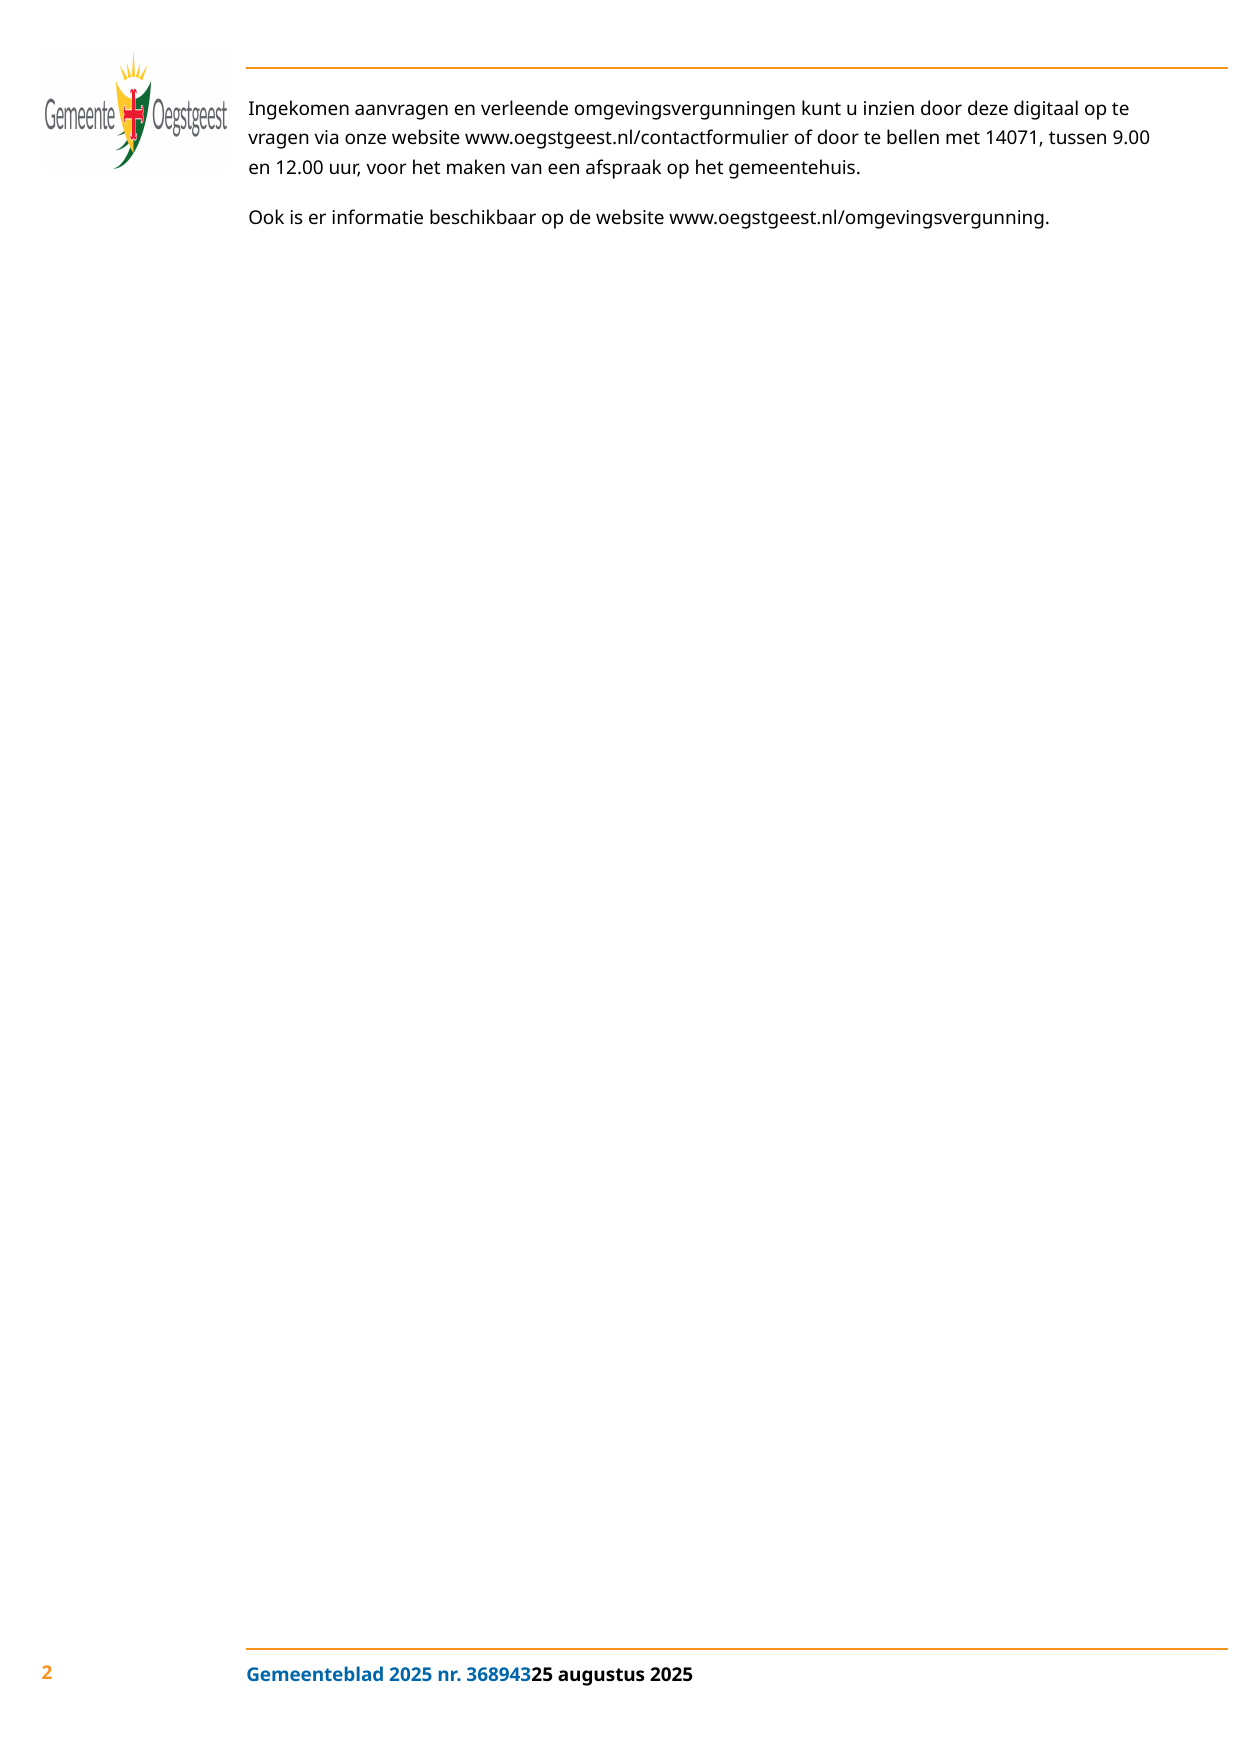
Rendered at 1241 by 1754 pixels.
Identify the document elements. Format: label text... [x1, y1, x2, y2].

text Ook is er informatie beschikbaar op de website www.oegstgeest.nl/omgevingsvergunning. [248, 204, 1152, 230]
picture [41, 47, 231, 172]
text Ingekomen aanvragen en verleende omgevingsvergunningen kunt u inzien door deze digitaal op te vragen via onze website www.oegstgeest.nl/contactformulier of door te bellen met 14071, tussen 9.00 en 12.00 uur, voor het maken van een afspraak op het gemeentehuis. [248, 95, 1152, 180]
